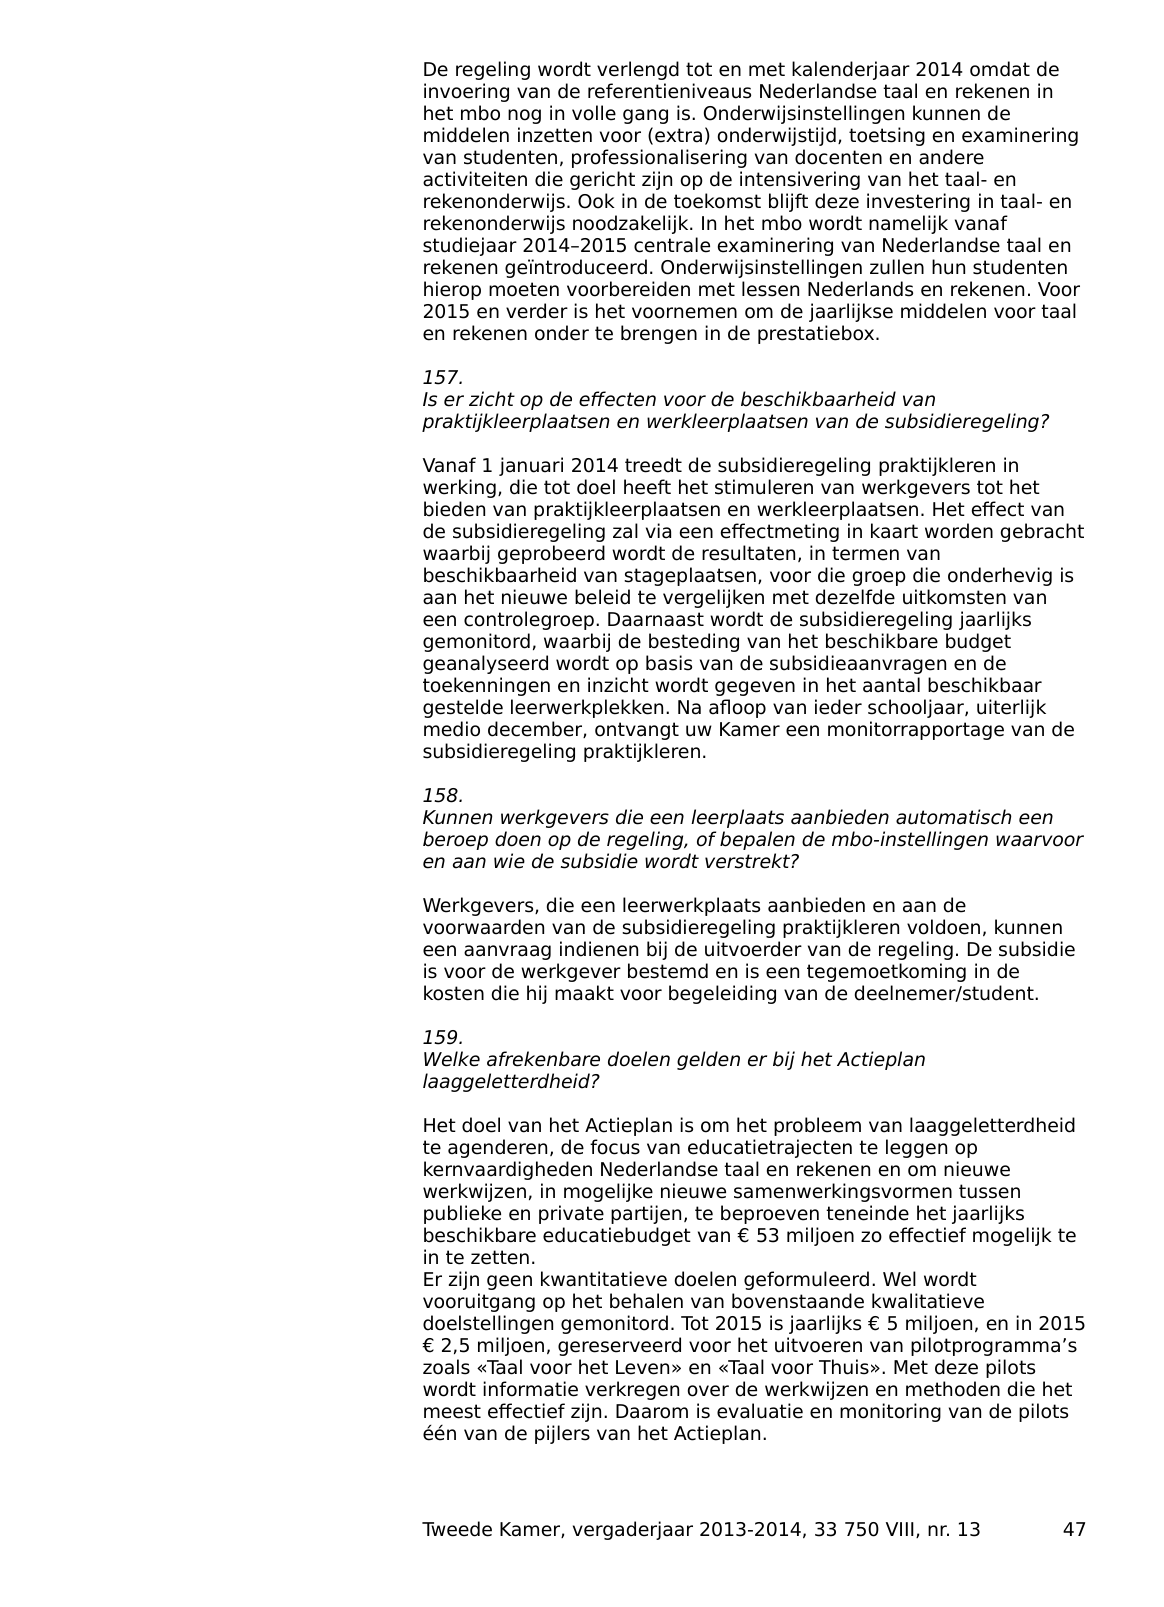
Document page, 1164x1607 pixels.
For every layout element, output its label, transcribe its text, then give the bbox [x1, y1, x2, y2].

text 158. [422, 785, 1087, 807]
text Werkgevers, die een leerwerkplaats aanbieden en aan de voorwaarden van de subsidieregeling praktijkleren voldoen, kunnen een aanvraag indienen bij de uitvoerder van de regeling. De subsidie is voor de werkgever bestemd en is een tegemoetkoming in de kosten die hij maakt voor begeleiding van de deelnemer/student. [422, 895, 1087, 1005]
text De regeling wordt verlengd tot en met kalenderjaar 2014 omdat de invoering van de referentieniveaus Nederlandse taal en rekenen in het mbo nog in volle gang is. Onderwijsinstellingen kunnen de middelen inzetten voor (extra) onderwijstijd, toetsing en examinering van studenten, professionalisering van docenten en andere activiteiten die gericht zijn op de intensivering van het taal- en rekenonderwijs. Ook in de toekomst blijft deze investering in taal- en rekenonderwijs noodzakelijk. In het mbo wordt namelijk vanaf studiejaar 2014–2015 centrale examinering van Nederlandse taal en rekenen geïntroduceerd. Onderwijsinstellingen zullen hun studenten hierop moeten voorbereiden met lessen Nederlands en rekenen. Voor 2015 en verder is het voornemen om de jaarlijkse middelen voor taal en rekenen onder te brengen in de prestatiebox. [422, 59, 1087, 345]
text 159. [422, 1027, 1087, 1049]
text Er zijn geen kwantitatieve doelen geformuleerd. Wel wordt vooruitgang op het behalen van bovenstaande kwalitatieve doelstellingen gemonitord. Tot 2015 is jaarlijks € 5 miljoen, en in 2015 € 2,5 miljoen, gereserveerd voor het uitvoeren van pilotprogramma’s zoals «Taal voor het Leven» en «Taal voor Thuis». Met deze pilots wordt informatie verkregen over de werkwijzen en methoden die het meest effectief zijn. Daarom is evaluatie en monitoring van de pilots één van de pijlers van het Actieplan. [422, 1269, 1087, 1445]
text Is er zicht op de effecten voor de beschikbaarheid van praktijkleerplaatsen en werkleerplaatsen van de subsidieregeling? [422, 389, 1087, 433]
text Vanaf 1 januari 2014 treedt de subsidieregeling praktijkleren in werking, die tot doel heeft het stimuleren van werkgevers tot het bieden van praktijkleerplaatsen en werkleerplaatsen. Het effect van de subsidieregeling zal via een effectmeting in kaart worden gebracht waarbij geprobeerd wordt de resultaten, in termen van beschikbaarheid van stageplaatsen, voor die groep die onderhevig is aan het nieuwe beleid te vergelijken met dezelfde uitkomsten van een controlegroep. Daarnaast wordt de subsidieregeling jaarlijks gemonitord, waarbij de besteding van het beschikbare budget geanalyseerd wordt op basis van de subsidieaanvragen en de toekenningen en inzicht wordt gegeven in het aantal beschikbaar gestelde leerwerkplekken. Na afloop van ieder schooljaar, uiterlijk medio december, ontvangt uw Kamer een monitorrapportage van de subsidieregeling praktijkleren. [422, 455, 1087, 763]
text Het doel van het Actieplan is om het probleem van laaggeletterdheid te agenderen, de focus van educatietrajecten te leggen op kernvaardigheden Nederlandse taal en rekenen en om nieuwe werkwijzen, in mogelijke nieuwe samenwerkingsvormen tussen publieke en private partijen, te beproeven teneinde het jaarlijks beschikbare educatiebudget van € 53 miljoen zo effectief mogelijk te in te zetten. [422, 1115, 1087, 1269]
text 157. [422, 367, 1087, 389]
text Kunnen werkgevers die een leerplaats aanbieden automatisch een beroep doen op de regeling, of bepalen de mbo-instellingen waarvoor en aan wie de subsidie wordt verstrekt? [422, 807, 1087, 873]
text Welke afrekenbare doelen gelden er bij het Actieplan laaggeletterdheid? [422, 1049, 1087, 1093]
